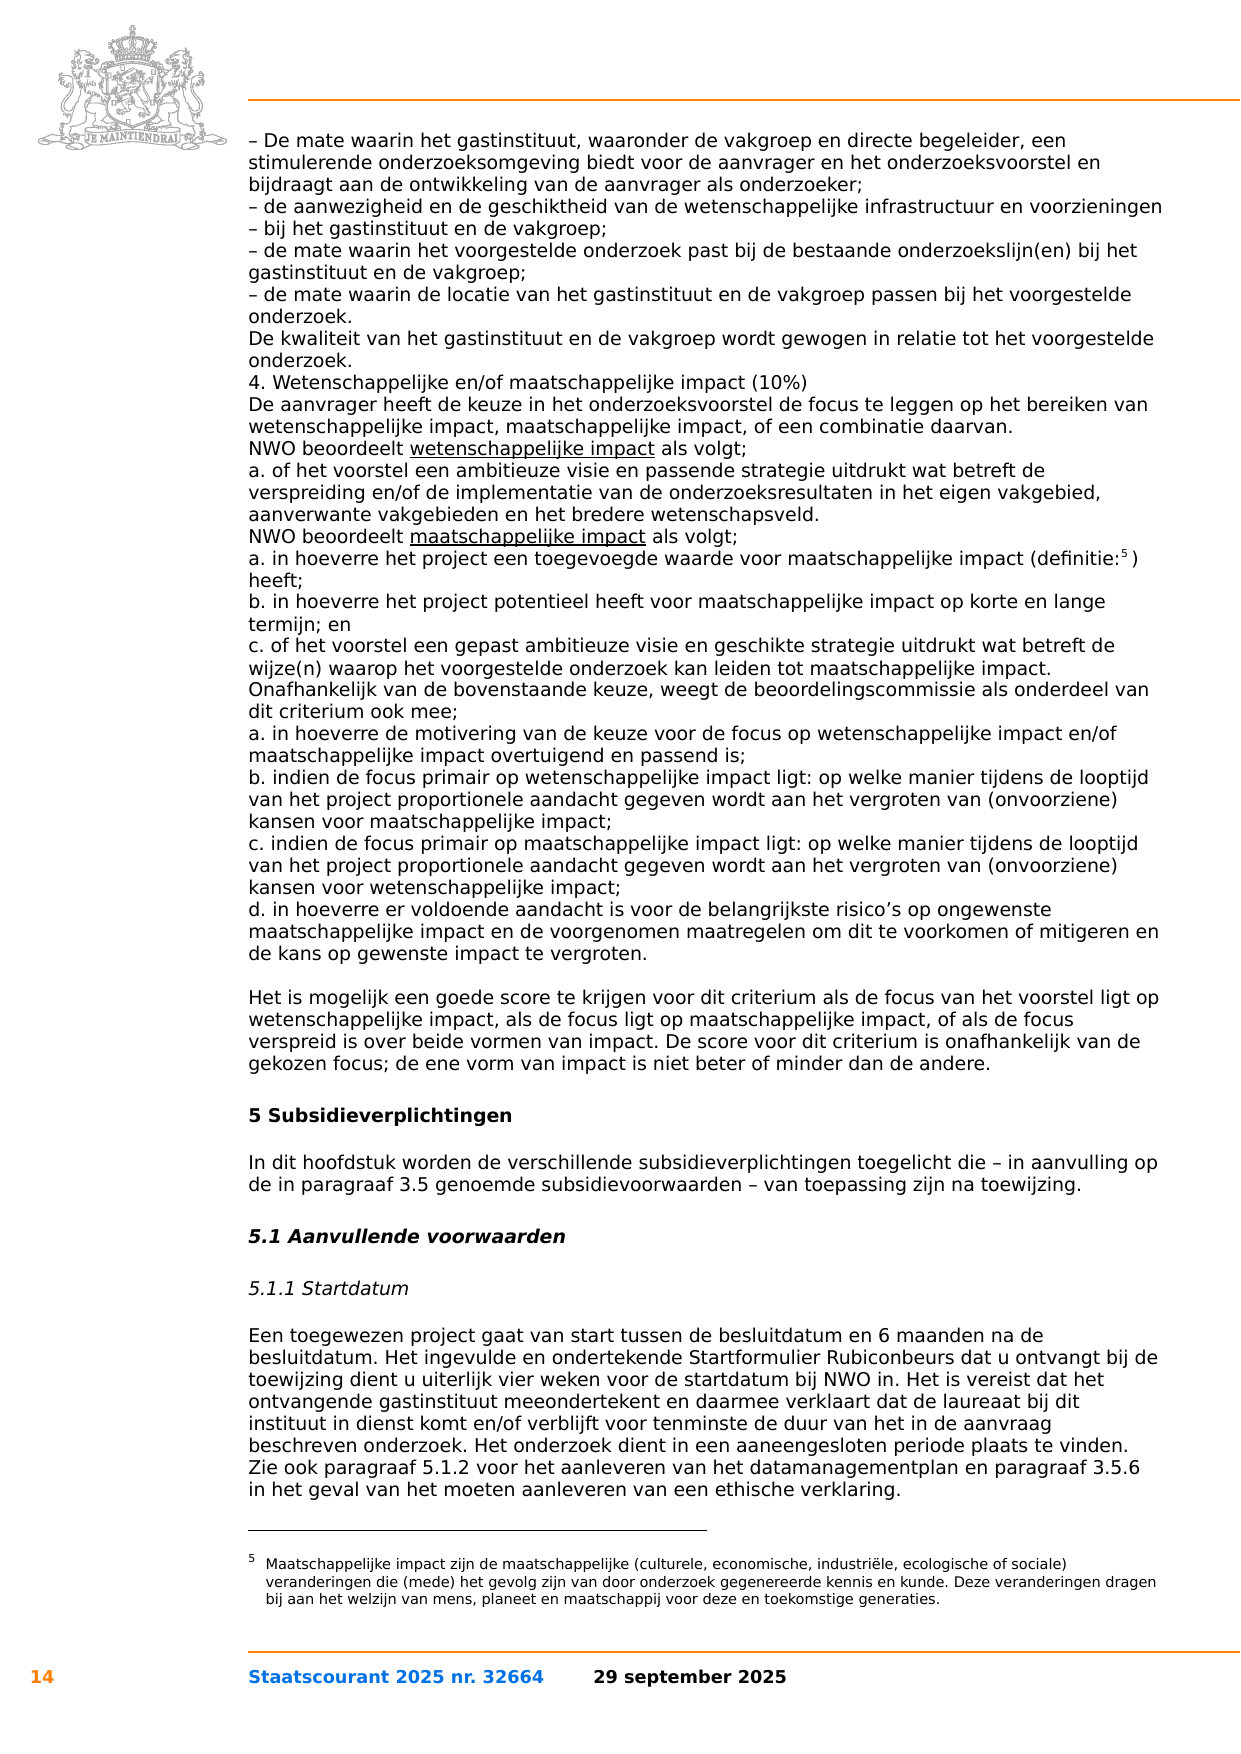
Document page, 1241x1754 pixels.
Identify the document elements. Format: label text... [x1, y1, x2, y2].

subtitle 5.1.1 Startdatum [248, 1278, 1163, 1300]
text – de aanwezigheid en de geschiktheid van de wetenschappelijke infrastructuur en voorzieningen [248, 196, 1163, 218]
subtitle 5 Subsidieverplichtingen [248, 1105, 1163, 1127]
text NWO beoordeelt wetenschappelijke impact als volgt; [248, 438, 1163, 459]
text Onafhankelijk van de bovenstaande keuze, weegt de beoordelingscommissie als onderdeel van dit criterium ook mee; [248, 679, 1163, 723]
text b. in hoeverre het project potentieel heeft voor maatschappelijke impact op korte en lange termijn; en [248, 591, 1163, 635]
text De kwaliteit van het gastinstituut en de vakgroep wordt gewogen in relatie tot het voorgestelde onderzoek. [248, 328, 1163, 372]
text a. in hoeverre het project een toegevoegde waarde voor maatschappelijke impact (definitie:) heeft; [248, 547, 1163, 591]
text NWO beoordeelt maatschappelijke impact als volgt; [248, 526, 1163, 547]
text c. indien de focus primair op maatschappelijke impact ligt: op welke manier tijdens de looptijd van het project proportionele aandacht gegeven wordt aan het vergroten van (onvoorziene) kansen voor wetenschappelijke impact; [248, 833, 1163, 899]
picture [38, 25, 227, 150]
text b. indien de focus primair op wetenschappelijke impact ligt: op welke manier tijdens de looptijd van het project proportionele aandacht gegeven wordt aan het vergroten van (onvoorziene) kansen voor maatschappelijke impact; [248, 767, 1163, 833]
text Het is mogelijk een goede score te krijgen voor dit criterium als de focus van het voorstel ligt op wetenschappelijke impact, als de focus ligt op maatschappelijke impact, of als de focus verspreid is over beide vormen van impact. De score voor dit criterium is onafhankelijk van de gekozen focus; de ene vorm van impact is niet beter of minder dan de andere. [248, 987, 1163, 1075]
text Maatschappelijke impact zijn de maatschappelijke (culturele, economische, industriële, ecologische of sociale) veranderingen die (mede) het gevolg zijn van door onderzoek gegenereerde kennis en kunde. Deze veranderingen dragen bij aan het welzijn van mens, planeet en maatschappij voor deze en toekomstige generaties. [248, 1552, 1163, 1608]
text – De mate waarin het gastinstituut, waaronder de vakgroep en directe begeleider, een stimulerende onderzoeksomgeving biedt voor de aanvrager en het onderzoeksvoorstel en bijdraagt aan de ontwikkeling van de aanvrager als onderzoeker; [248, 130, 1163, 196]
text c. of het voorstel een gepast ambitieuze visie en geschikte strategie uitdrukt wat betreft de wijze(n) waarop het voorgestelde onderzoek kan leiden tot maatschappelijke impact. [248, 635, 1163, 679]
text d. in hoeverre er voldoende aandacht is voor de belangrijkste risico’s op ongewenste maatschappelijke impact en de voorgenomen maatregelen om dit te voorkomen of mitigeren en de kans op gewenste impact te vergroten. [248, 899, 1163, 965]
text a. in hoeverre de motivering van de keuze voor de focus op wetenschappelijke impact en/of maatschappelijke impact overtuigend en passend is; [248, 723, 1163, 767]
text – bij het gastinstituut en de vakgroep; [248, 218, 1163, 240]
text De aanvrager heeft de keuze in het onderzoeksvoorstel de focus te leggen op het bereiken van wetenschappelijke impact, maatschappelijke impact, of een combinatie daarvan. [248, 394, 1163, 438]
text – de mate waarin het voorgestelde onderzoek past bij de bestaande onderzoekslijn(en) bij het gastinstituut en de vakgroep; [248, 240, 1163, 284]
text In dit hoofdstuk worden de verschillende subsidieverplichtingen toegelicht die – in aanvulling op de in paragraaf 3.5 genoemde subsidievoorwaarden – van toepassing zijn na toewijzing. [248, 1152, 1163, 1196]
text – de mate waarin de locatie van het gastinstituut en de vakgroep passen bij het voorgestelde onderzoek. [248, 284, 1163, 328]
text a. of het voorstel een ambitieuze visie en passende strategie uitdrukt wat betreft de verspreiding en/of de implementatie van de onderzoeksresultaten in het eigen vakgebied, aanverwante vakgebieden en het bredere wetenschapsveld. [248, 459, 1163, 526]
text 4. Wetenschappelijke en/of maatschappelijke impact (10%) [248, 372, 1163, 394]
subtitle 5.1 Aanvullende voorwaarden [248, 1226, 1163, 1248]
text Een toegewezen project gaat van start tussen de besluitdatum en 6 maanden na de besluitdatum. Het ingevulde en ondertekende Startformulier Rubiconbeurs dat u ontvangt bij de toewijzing dient u uiterlijk vier weken voor de startdatum bij NWO in. Het is vereist dat het ontvangende gastinstituut meeondertekent en daarmee verklaart dat de laureaat bij dit instituut in dienst komt en/of verblijft voor tenminste de duur van het in de aanvraag beschreven onderzoek. Het onderzoek dient in een aaneengesloten periode plaats te vinden. Zie ook paragraaf 5.1.2 voor het aanleveren van het datamanagementplan en paragraaf 3.5.6 in het geval van het moeten aanleveren van een ethische verklaring. [248, 1325, 1163, 1501]
